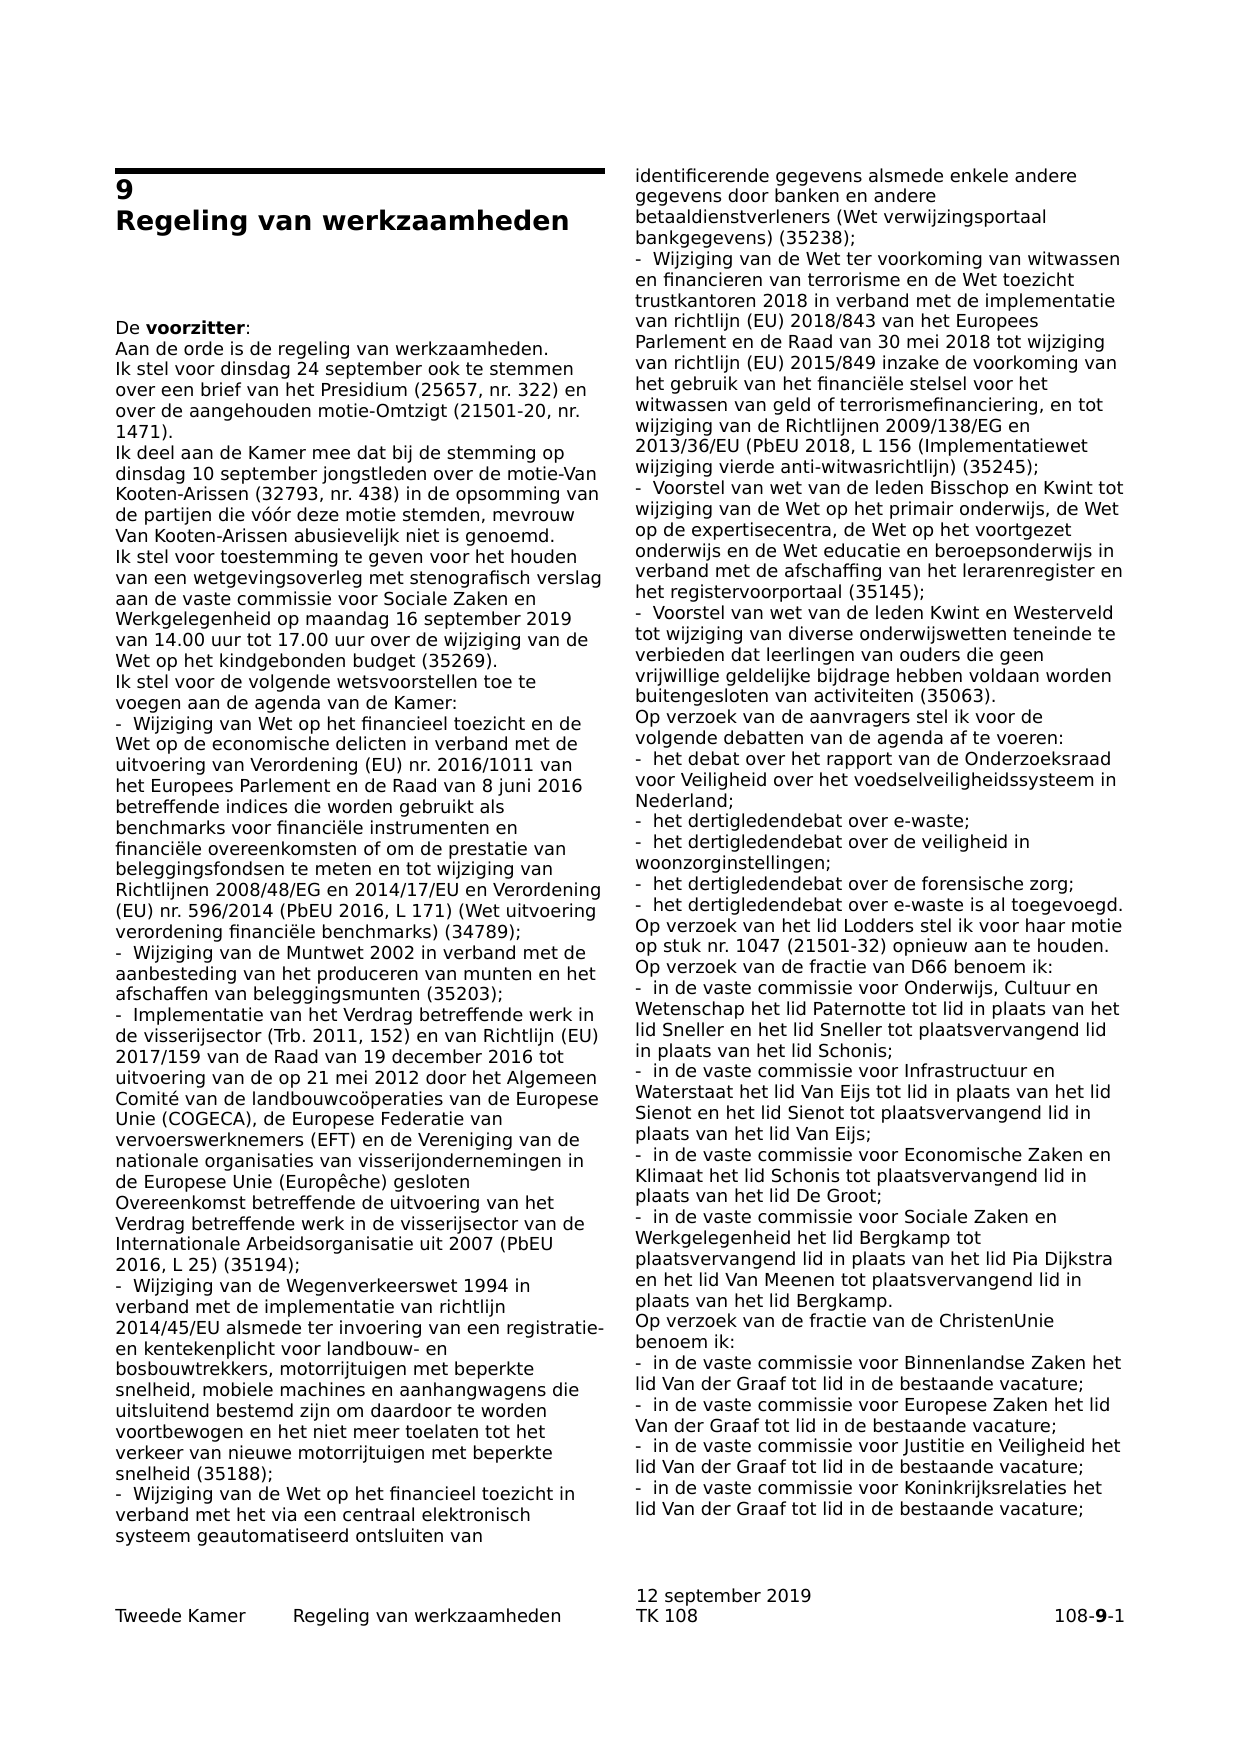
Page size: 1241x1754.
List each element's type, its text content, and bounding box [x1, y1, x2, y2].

list het dertigledendebat over e-waste; [635, 811, 1125, 832]
list in de vaste commissie voor Economische Zaken en Klimaat het lid Schonis tot plaatsvervangend lid in plaats van het lid De Groot; [635, 1144, 1125, 1207]
list Wijziging van de Wegenverkeerswet 1994 in verband met de implementatie van richtlijn 2014/45/EU alsmede ter invoering van een registratie- en kentekenplicht voor landbouw- en bosbouwtrekkers, motorrijtuigen met beperkte snelheid, mobiele machines en aanhangwagens die uitsluitend bestemd zijn om daardoor te worden voortbewogen en het niet meer toelaten tot het verkeer van nieuwe motorrijtuigen met beperkte snelheid (35188); [115, 1276, 605, 1484]
list in de vaste commissie voor Koninkrijksrelaties het lid Van der Graaf tot lid in de bestaande vacature; [635, 1478, 1125, 1519]
list identificerende gegevens alsmede enkele andere gegevens door banken en andere betaaldienstverleners (Wet verwijzingsportaal bankgegevens) (35238); [635, 165, 1125, 249]
list het dertigledendebat over e-waste is al toegevoegd. [635, 894, 1125, 915]
list het dertigledendebat over de veiligheid in woonzorginstellingen; [635, 832, 1125, 874]
list in de vaste commissie voor Binnenlandse Zaken het lid Van der Graaf tot lid in de bestaande vacature; [635, 1353, 1125, 1394]
text Ik stel voor de volgende wetsvoorstellen toe te voegen aan de agenda van de Kamer: [115, 672, 605, 713]
list het dertigledendebat over de forensische zorg; [635, 874, 1125, 894]
text Op verzoek van het lid Lodders stel ik voor haar motie op stuk nr. 1047 (21501-32) opnieuw aan te houden. [635, 915, 1125, 957]
list het debat over het rapport van de Onderzoeksraad voor Veiligheid over het voedselveiligheidssysteem in Nederland; [635, 749, 1125, 811]
list Wijziging van de Wet ter voorkoming van witwassen en financieren van terrorisme en de Wet toezicht trustkantoren 2018 in verband met de implementatie van richtlijn (EU) 2018/843 van het Europees Parlement en de Raad van 30 mei 2018 tot wijziging van richtlijn (EU) 2015/849 inzake de voorkoming van het gebruik van het financiële stelsel voor het witwassen van geld of terrorismefinanciering, en tot wijziging van de Richtlijnen 2009/138/EG en 2013/36/EU (PbEU 2018, L 156 (Implementatiewet wijziging vierde anti-witwasrichtlijn) (35245); [635, 249, 1125, 478]
list in de vaste commissie voor Infrastructuur en Waterstaat het lid Van Eijs tot lid in plaats van het lid Sienot en het lid Sienot tot plaatsvervangend lid in plaats van het lid Van Eijs; [635, 1061, 1125, 1144]
text Op verzoek van de fractie van de ChristenUnie benoem ik: [635, 1311, 1125, 1353]
text Op verzoek van de aanvragers stel ik voor de volgende debatten van de agenda af te voeren: [635, 707, 1125, 749]
list in de vaste commissie voor Europese Zaken het lid Van der Graaf tot lid in de bestaande vacature; [635, 1394, 1125, 1436]
list in de vaste commissie voor Sociale Zaken en Werkgelegenheid het lid Bergkamp tot plaatsvervangend lid in plaats van het lid Pia Dijkstra en het lid Van Meenen tot plaatsvervangend lid in plaats van het lid Bergkamp. [635, 1207, 1125, 1311]
list Implementatie van het Verdrag betreffende werk in de visserijsector (Trb. 2011, 152) en van Richtlijn (EU) 2017/159 van de Raad van 19 december 2016 tot uitvoering van de op 21 mei 2012 door het Algemeen Comité van de landbouwcoöperaties van de Europese Unie (COGECA), de Europese Federatie van vervoerswerknemers (EFT) en de Vereniging van de nationale organisaties van visserijondernemingen in de Europese Unie (Europêche) gesloten Overeenkomst betreffende de uitvoering van het Verdrag betreffende werk in de visserijsector van de Internationale Arbeidsorganisatie uit 2007 (PbEU 2016, L 25) (35194); [115, 1005, 605, 1276]
list Wijziging van Wet op het financieel toezicht en de Wet op de economische delicten in verband met de uitvoering van Verordening (EU) nr. 2016/1011 van het Europees Parlement en de Raad van 8 juni 2016 betreffende indices die worden gebruikt als benchmarks voor financiële instrumenten en financiële overeenkomsten of om de prestatie van beleggingsfondsen te meten en tot wijziging van Richtlijnen 2008/48/EG en 2014/17/EU en Verordening (EU) nr. 596/2014 (PbEU 2016, L 171) (Wet uitvoering verordening financiële benchmarks) (34789); [115, 713, 605, 942]
text Ik stel voor dinsdag 24 september ook te stemmen over een brief van het Presidium (25657, nr. 322) en over de aangehouden motie-Omtzigt (21501-20, nr. 1471). [115, 359, 605, 442]
list Voorstel van wet van de leden Kwint en Westerveld tot wijziging van diverse onderwijswetten teneinde te verbieden dat leerlingen van ouders die geen vrijwillige geldelijke bijdrage hebben voldaan worden buitengesloten van activiteiten (35063). [635, 603, 1125, 707]
text Op verzoek van de fractie van D66 benoem ik: [635, 957, 1125, 978]
text Ik stel voor toestemming te geven voor het houden van een wetgevingsoverleg met stenografisch verslag aan de vaste commissie voor Sociale Zaken en Werkgelegenheid op maandag 16 september 2019 van 14.00 uur tot 17.00 uur over de wijziging van de Wet op het kindgebonden budget (35269). [115, 547, 605, 672]
text Aan de orde is de regeling van werkzaamheden. [115, 338, 605, 359]
list Wijziging van de Wet op het financieel toezicht in verband met het via een centraal elektronisch systeem geautomatiseerd ontsluiten van [115, 1484, 605, 1547]
title 9 Regeling van werkzaamheden [115, 174, 605, 237]
list in de vaste commissie voor Onderwijs, Cultuur en Wetenschap het lid Paternotte tot lid in plaats van het lid Sneller en het lid Sneller tot plaatsvervangend lid in plaats van het lid Schonis; [635, 978, 1125, 1061]
list Wijziging van de Muntwet 2002 in verband met de aanbesteding van het produceren van munten en het afschaffen van beleggingsmunten (35203); [115, 942, 605, 1005]
text De voorzitter: [115, 318, 605, 338]
text Ik deel aan de Kamer mee dat bij de stemming op dinsdag 10 september jongstleden over de motie-Van Kooten-Arissen (32793, nr. 438) in de opsomming van de partijen die vóór deze motie stemden, mevrouw Van Kooten-Arissen abusievelijk niet is genoemd. [115, 442, 605, 547]
list Voorstel van wet van de leden Bisschop en Kwint tot wijziging van de Wet op het primair onderwijs, de Wet op de expertisecentra, de Wet op het voortgezet onderwijs en de Wet educatie en beroepsonderwijs in verband met de afschaffing van het lerarenregister en het registervoorportaal (35145); [635, 478, 1125, 603]
list in de vaste commissie voor Justitie en Veiligheid het lid Van der Graaf tot lid in de bestaande vacature; [635, 1436, 1125, 1478]
